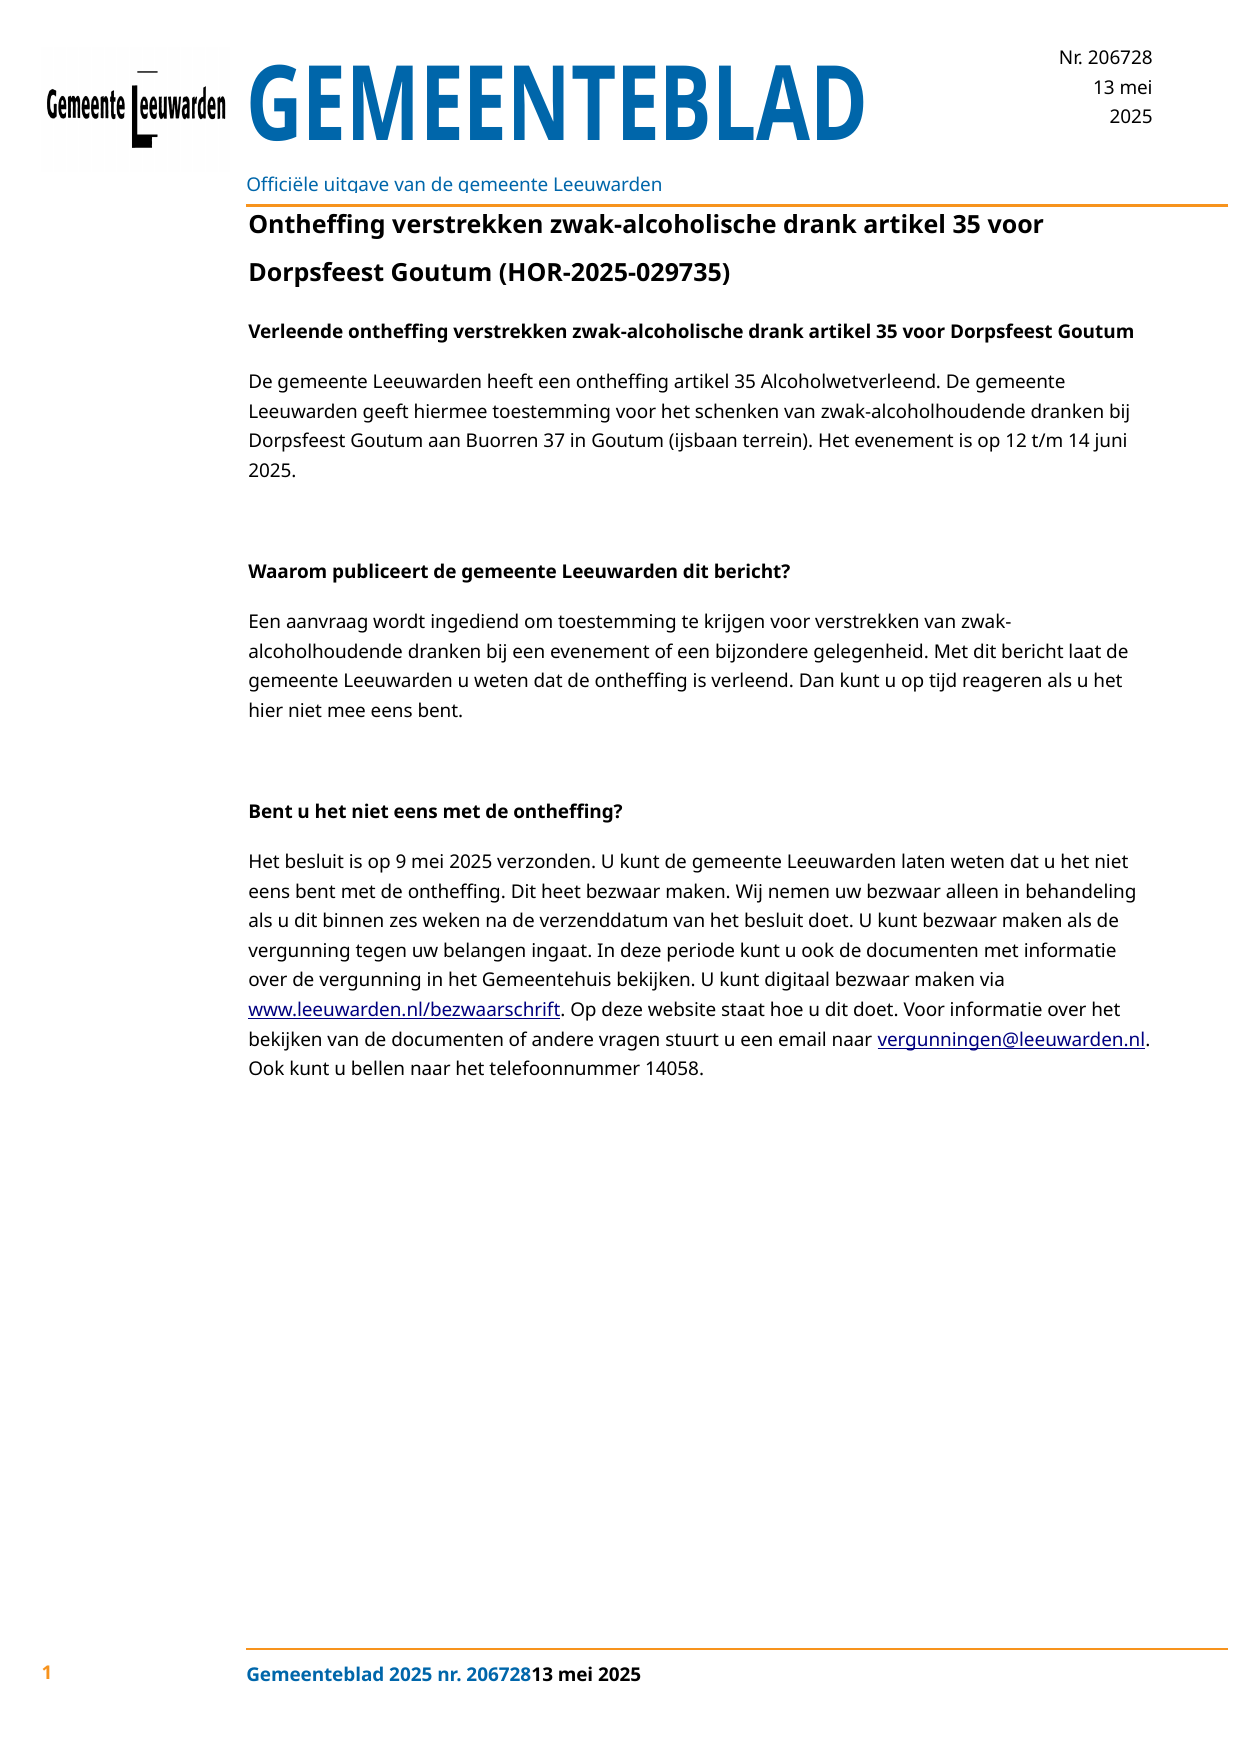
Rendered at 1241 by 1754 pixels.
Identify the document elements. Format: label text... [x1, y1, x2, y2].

text Het besluit is op 9 mei 2025 verzonden. U kunt de gemeente Leeuwarden laten weten dat u het niet eens bent met de ontheffing. Dit heet bezwaar maken. Wij nemen uw bezwaar alleen in behandeling als u dit binnen zes weken na de verzenddatum van het besluit doet. U kunt bezwaar maken als de vergunning tegen uw belangen ingaat. In deze periode kunt u ook de documenten met informatie over de vergunning in het Gemeentehuis bekijken. U kunt digitaal bezwaar maken via www.leeuwarden.nl/bezwaarschrift. Op deze website staat hoe u dit doet. Voor informatie over het bekijken van de documenten of andere vragen stuurt u een email naar vergunningen@leeuwarden.nl. Ook kunt u bellen naar het telefoonnummer 14058. [248, 848, 1152, 1081]
text Een aanvraag wordt ingediend om toestemming te krijgen voor verstrekken van zwak-alcoholhoudende dranken bij een evenement of een bijzondere gelegenheid. Met dit bericht laat de gemeente Leeuwarden u weten dat de ontheffing is verleend. Dan kunt u op tijd reageren als u het hier niet mee eens bent. [248, 608, 1152, 723]
picture [41, 47, 231, 172]
text Ontheffing verstrekken zwak-alcoholische drank artikel 35 voor Dorpsfeest Goutum (HOR-2025-029735) [248, 207, 1152, 288]
text Verleende ontheffing verstrekken zwak-alcoholische drank artikel 35 voor Dorpsfeest Goutum [248, 318, 1152, 344]
text De gemeente Leeuwarden heeft een ontheffing artikel 35 Alcoholwetverleend. De gemeente Leeuwarden geeft hiermee toestemming voor het schenken van zwak-alcoholhoudende dranken bij Dorpsfeest Goutum aan Buorren 37 in Goutum (ijsbaan terrein). Het evenement is op 12 t/m 14 juni 2025. [248, 368, 1152, 483]
text Bent u het niet eens met de ontheffing? [248, 798, 1152, 824]
text Waarom publiceert de gemeente Leeuwarden dit bericht? [248, 558, 1152, 584]
